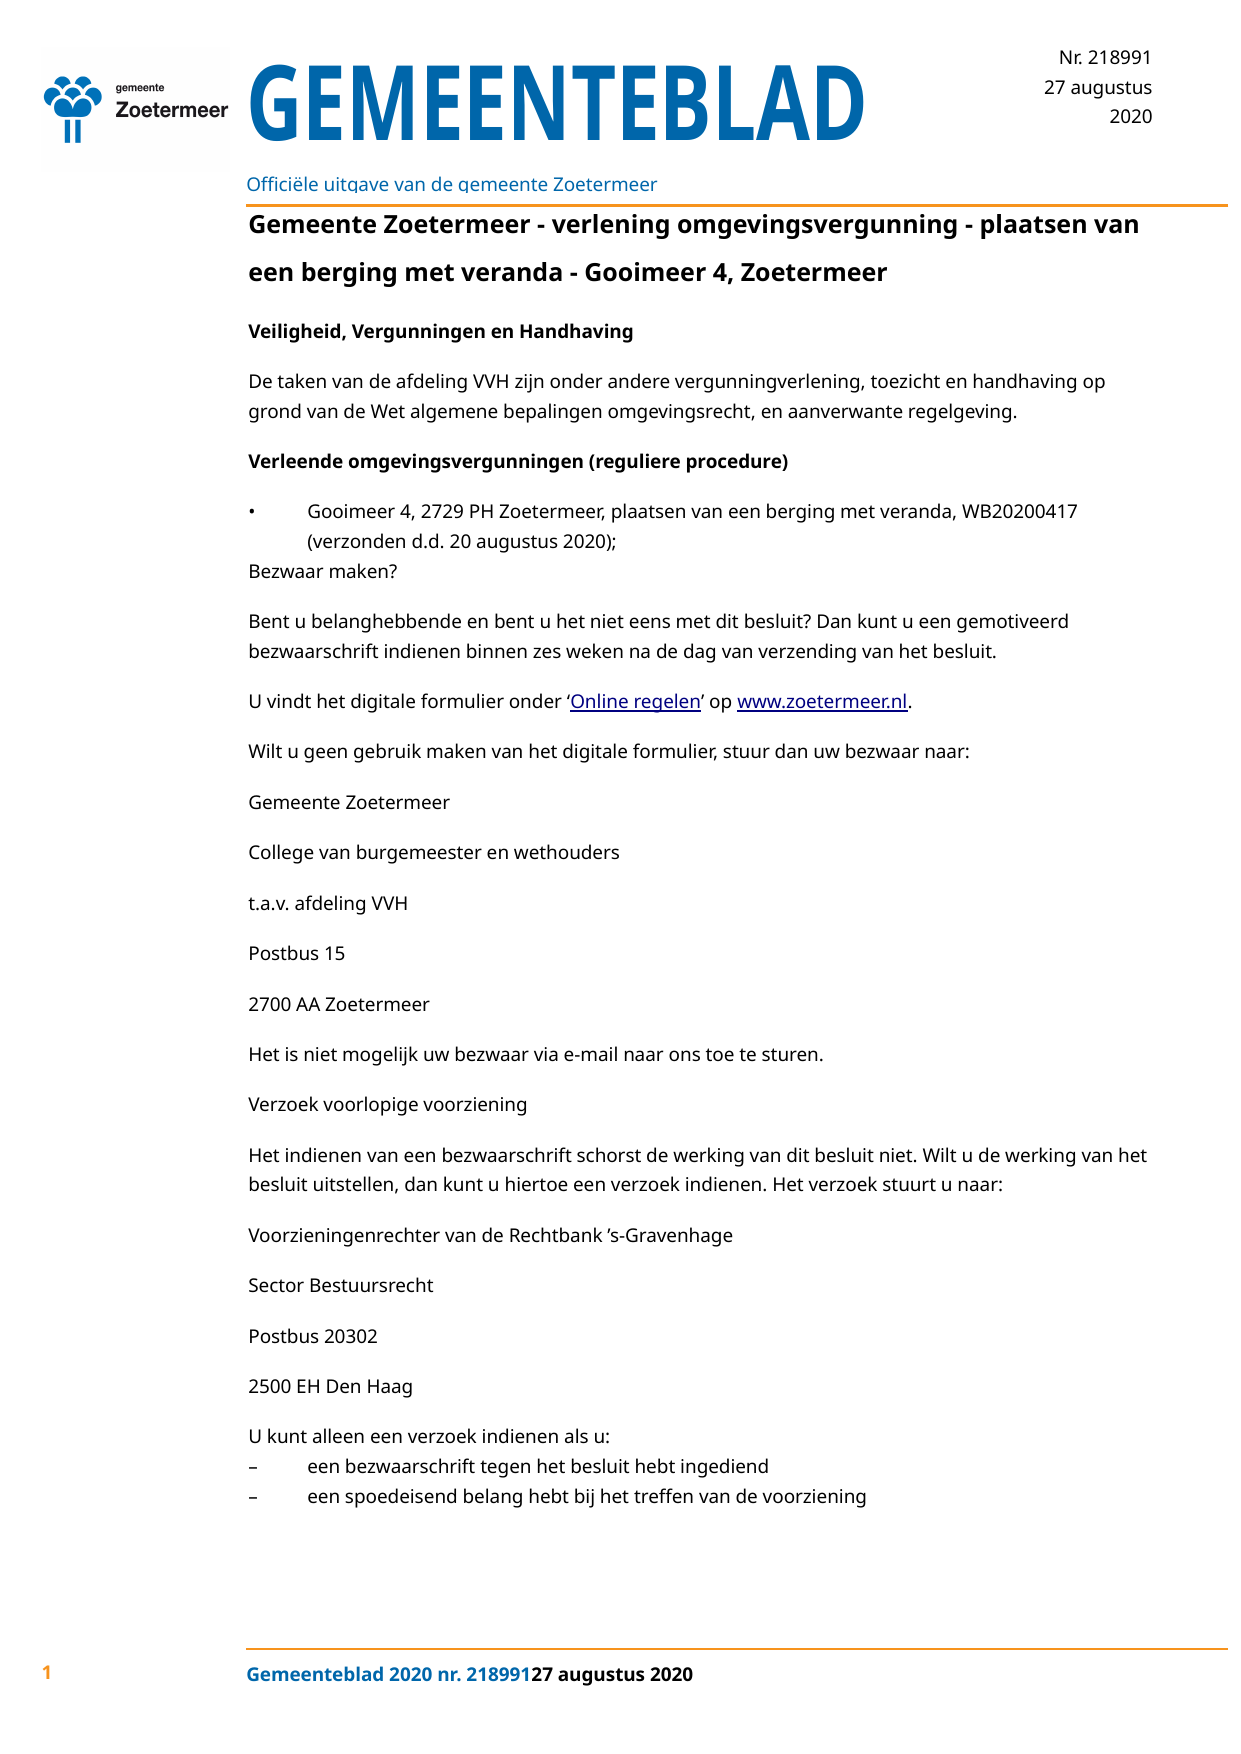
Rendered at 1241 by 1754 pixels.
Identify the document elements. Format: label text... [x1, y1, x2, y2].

list Gooimeer 4, 2729 PH Zoetermeer, plaatsen van een berging met veranda, WB20200417 (verzonden d.d. 20 augustus 2020); [248, 499, 1152, 554]
list een bezwaarschrift tegen het besluit hebt ingediend [248, 1453, 1152, 1479]
text Bent u belanghebbende en bent u het niet eens met dit besluit? Dan kunt u een gemotiveerd bezwaarschrift indienen binnen zes weken na de dag van verzending van het besluit. [248, 608, 1152, 664]
text Het indienen van een bezwaarschrift schorst de werking van dit besluit niet. Wilt u de werking van het besluit uitstellen, dan kunt u hiertoe een verzoek indienen. Het verzoek stuurt u naar: [248, 1142, 1152, 1197]
text Het is niet mogelijk uw bezwaar via e-mail naar ons toe te sturen. [248, 1041, 1152, 1067]
text U vindt het digitale formulier onder ‘Online regelen’ op www.zoetermeer.nl. [248, 688, 1152, 714]
list een spoedeisend belang hebt bij het treffen van de voorziening [248, 1483, 1152, 1509]
text Voorzieningenrechter van de Rechtbank ’s-Gravenhage [248, 1222, 1152, 1248]
text Verzoek voorlopige voorziening [248, 1092, 1152, 1117]
text Veiligheid, Vergunningen en Handhaving [248, 318, 1152, 344]
text Bezwaar maken? [248, 558, 1152, 584]
text Postbus 15 [248, 940, 1152, 966]
text Verleende omgevingsvergunningen (reguliere procedure) [248, 448, 1152, 474]
text Gemeente Zoetermeer - verlening omgevingsvergunning - plaatsen van een berging met veranda - Gooimeer 4, Zoetermeer [248, 207, 1152, 288]
text De taken van de afdeling VVH zijn onder andere vergunningverlening, toezicht en handhaving op grond van de Wet algemene bepalingen omgevingsrecht, en aanverwante regelgeving. [248, 368, 1152, 424]
text 2700 AA Zoetermeer [248, 991, 1152, 1017]
text U kunt alleen een verzoek indienen als u: [248, 1424, 1152, 1449]
text 2500 EH Den Haag [248, 1373, 1152, 1399]
text College van burgemeester en wethouders [248, 839, 1152, 865]
text t.a.v. afdeling VVH [248, 890, 1152, 916]
picture [41, 47, 231, 172]
text Wilt u geen gebruik maken van het digitale formulier, stuur dan uw bezwaar naar: [248, 739, 1152, 764]
text Sector Bestuursrecht [248, 1272, 1152, 1298]
text Gemeente Zoetermeer [248, 789, 1152, 815]
text Postbus 20302 [248, 1323, 1152, 1349]
